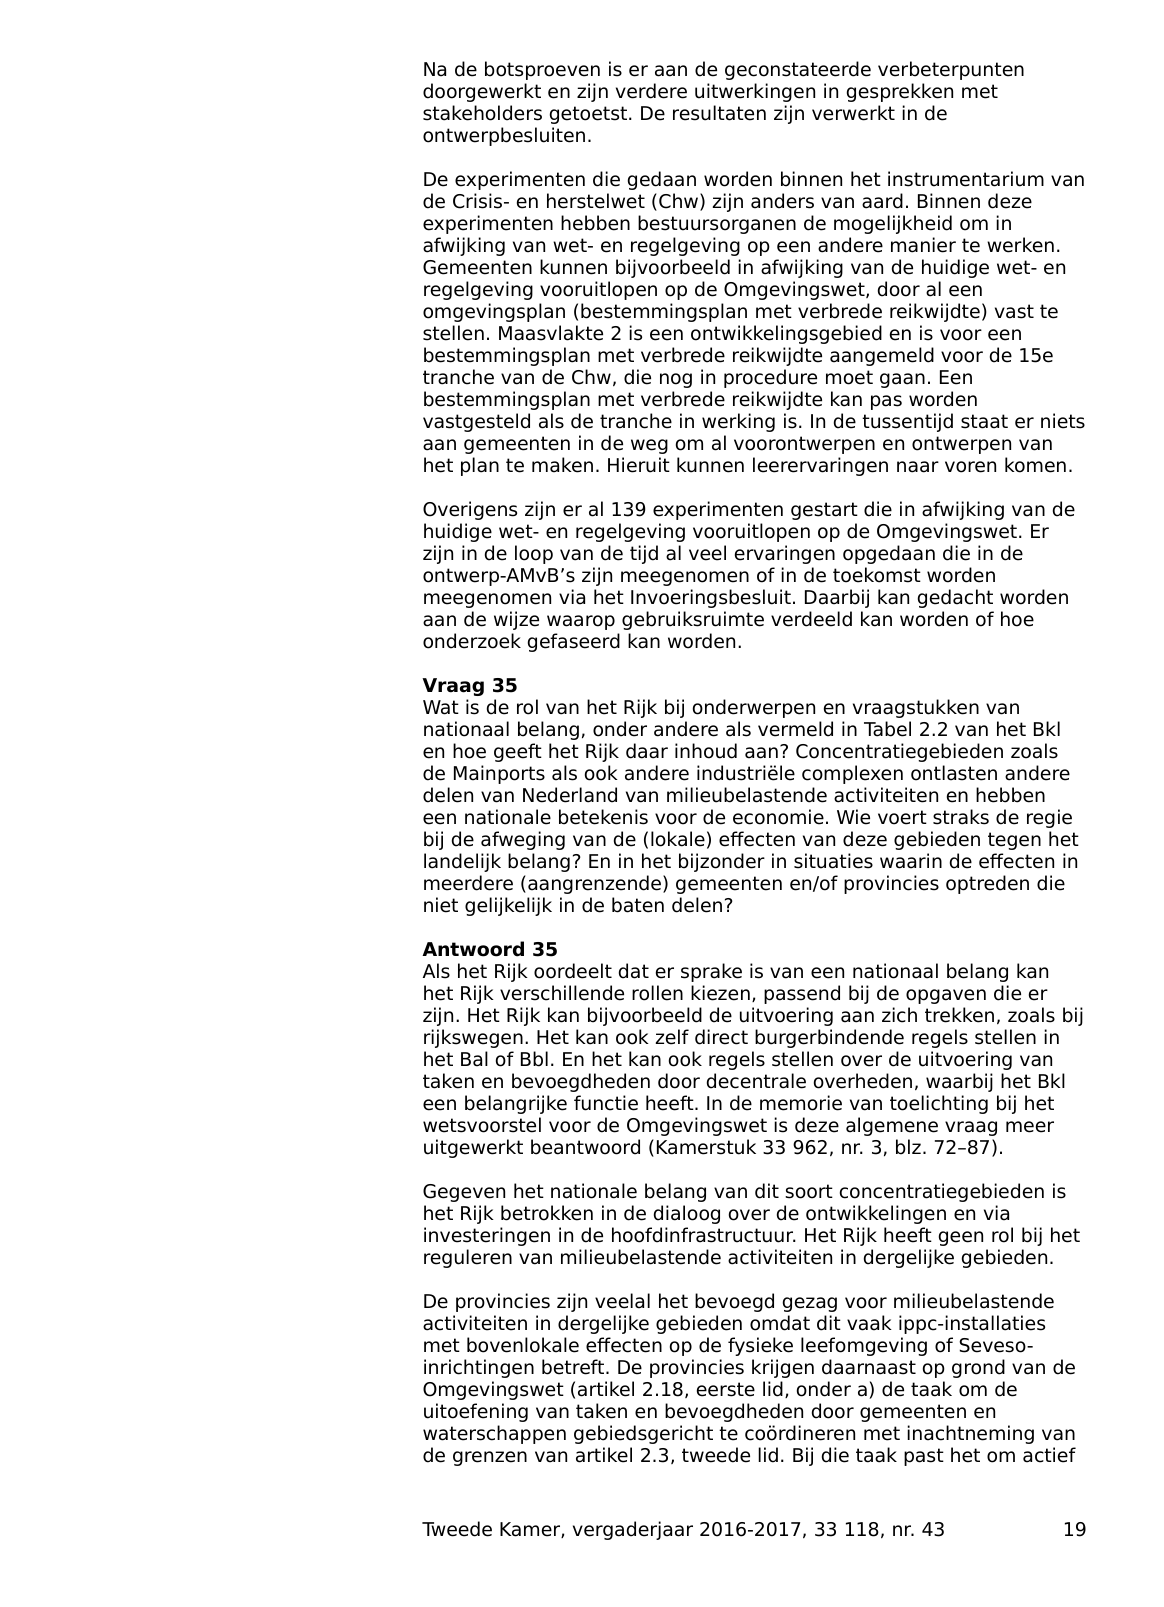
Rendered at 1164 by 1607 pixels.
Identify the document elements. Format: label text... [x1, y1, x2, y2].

text Wat is de rol van het Rijk bij onderwerpen en vraagstukken van nationaal belang, onder andere als vermeld in Tabel 2.2 van het Bkl en hoe geeft het Rijk daar inhoud aan? Concentratiegebieden zoals de Mainports als ook andere industriële complexen ontlasten andere delen van Nederland van milieubelastende activiteiten en hebben een nationale betekenis voor de economie. Wie voert straks de regie bij de afweging van de (lokale) effecten van deze gebieden tegen het landelijk belang? En in het bijzonder in situaties waarin de effecten in meerdere (aangrenzende) gemeenten en/of provincies optreden die niet gelijkelijk in de baten delen? [422, 697, 1087, 917]
text Als het Rijk oordeelt dat er sprake is van een nationaal belang kan het Rijk verschillende rollen kiezen, passend bij de opgaven die er zijn. Het Rijk kan bijvoorbeeld de uitvoering aan zich trekken, zoals bij rijkswegen. Het kan ook zelf direct burgerbindende regels stellen in het Bal of Bbl. En het kan ook regels stellen over de uitvoering van taken en bevoegdheden door decentrale overheden, waarbij het Bkl een belangrijke functie heeft. In de memorie van toelichting bij het wetsvoorstel voor de Omgevingswet is deze algemene vraag meer uitgewerkt beantwoord (Kamerstuk 33 962, nr. 3, blz. 72–87). [422, 961, 1087, 1159]
text Vraag 35 [422, 675, 1087, 697]
text De experimenten die gedaan worden binnen het instrumentarium van de Crisis- en herstelwet (Chw) zijn anders van aard. Binnen deze experimenten hebben bestuursorganen de mogelijkheid om in afwijking van wet- en regelgeving op een andere manier te werken. Gemeenten kunnen bijvoorbeeld in afwijking van de huidige wet- en regelgeving vooruitlopen op de Omgevingswet, door al een omgevingsplan (bestemmingsplan met verbrede reikwijdte) vast te stellen. Maasvlakte 2 is een ontwikkelingsgebied en is voor een bestemmingsplan met verbrede reikwijdte aangemeld voor de 15e tranche van de Chw, die nog in procedure moet gaan. Een bestemmingsplan met verbrede reikwijdte kan pas worden vastgesteld als de tranche in werking is. In de tussentijd staat er niets aan gemeenten in de weg om al voorontwerpen en ontwerpen van het plan te maken. Hieruit kunnen leerervaringen naar voren komen. [422, 169, 1087, 477]
text Overigens zijn er al 139 experimenten gestart die in afwijking van de huidige wet- en regelgeving vooruitlopen op de Omgevingswet. Er zijn in de loop van de tijd al veel ervaringen opgedaan die in de ontwerp-AMvB’s zijn meegenomen of in de toekomst worden meegenomen via het Invoeringsbesluit. Daarbij kan gedacht worden aan de wijze waarop gebruiksruimte verdeeld kan worden of hoe onderzoek gefaseerd kan worden. [422, 499, 1087, 653]
text Na de botsproeven is er aan de geconstateerde verbeterpunten doorgewerkt en zijn verdere uitwerkingen in gesprekken met stakeholders getoetst. De resultaten zijn verwerkt in de ontwerpbesluiten. [422, 59, 1087, 147]
text De provincies zijn veelal het bevoegd gezag voor milieubelastende activiteiten in dergelijke gebieden omdat dit vaak ippc-installaties met bovenlokale effecten op de fysieke leefomgeving of Seveso-inrichtingen betreft. De provincies krijgen daarnaast op grond van de Omgevingswet (artikel 2.18, eerste lid, onder a) de taak om de uitoefening van taken en bevoegdheden door gemeenten en waterschappen gebiedsgericht te coördineren met inachtneming van de grenzen van artikel 2.3, tweede lid. Bij die taak past het om actief [422, 1291, 1087, 1467]
text Gegeven het nationale belang van dit soort concentratiegebieden is het Rijk betrokken in de dialoog over de ontwikkelingen en via investeringen in de hoofdinfrastructuur. Het Rijk heeft geen rol bij het reguleren van milieubelastende activiteiten in dergelijke gebieden. [422, 1181, 1087, 1269]
text Antwoord 35 [422, 939, 1087, 961]
